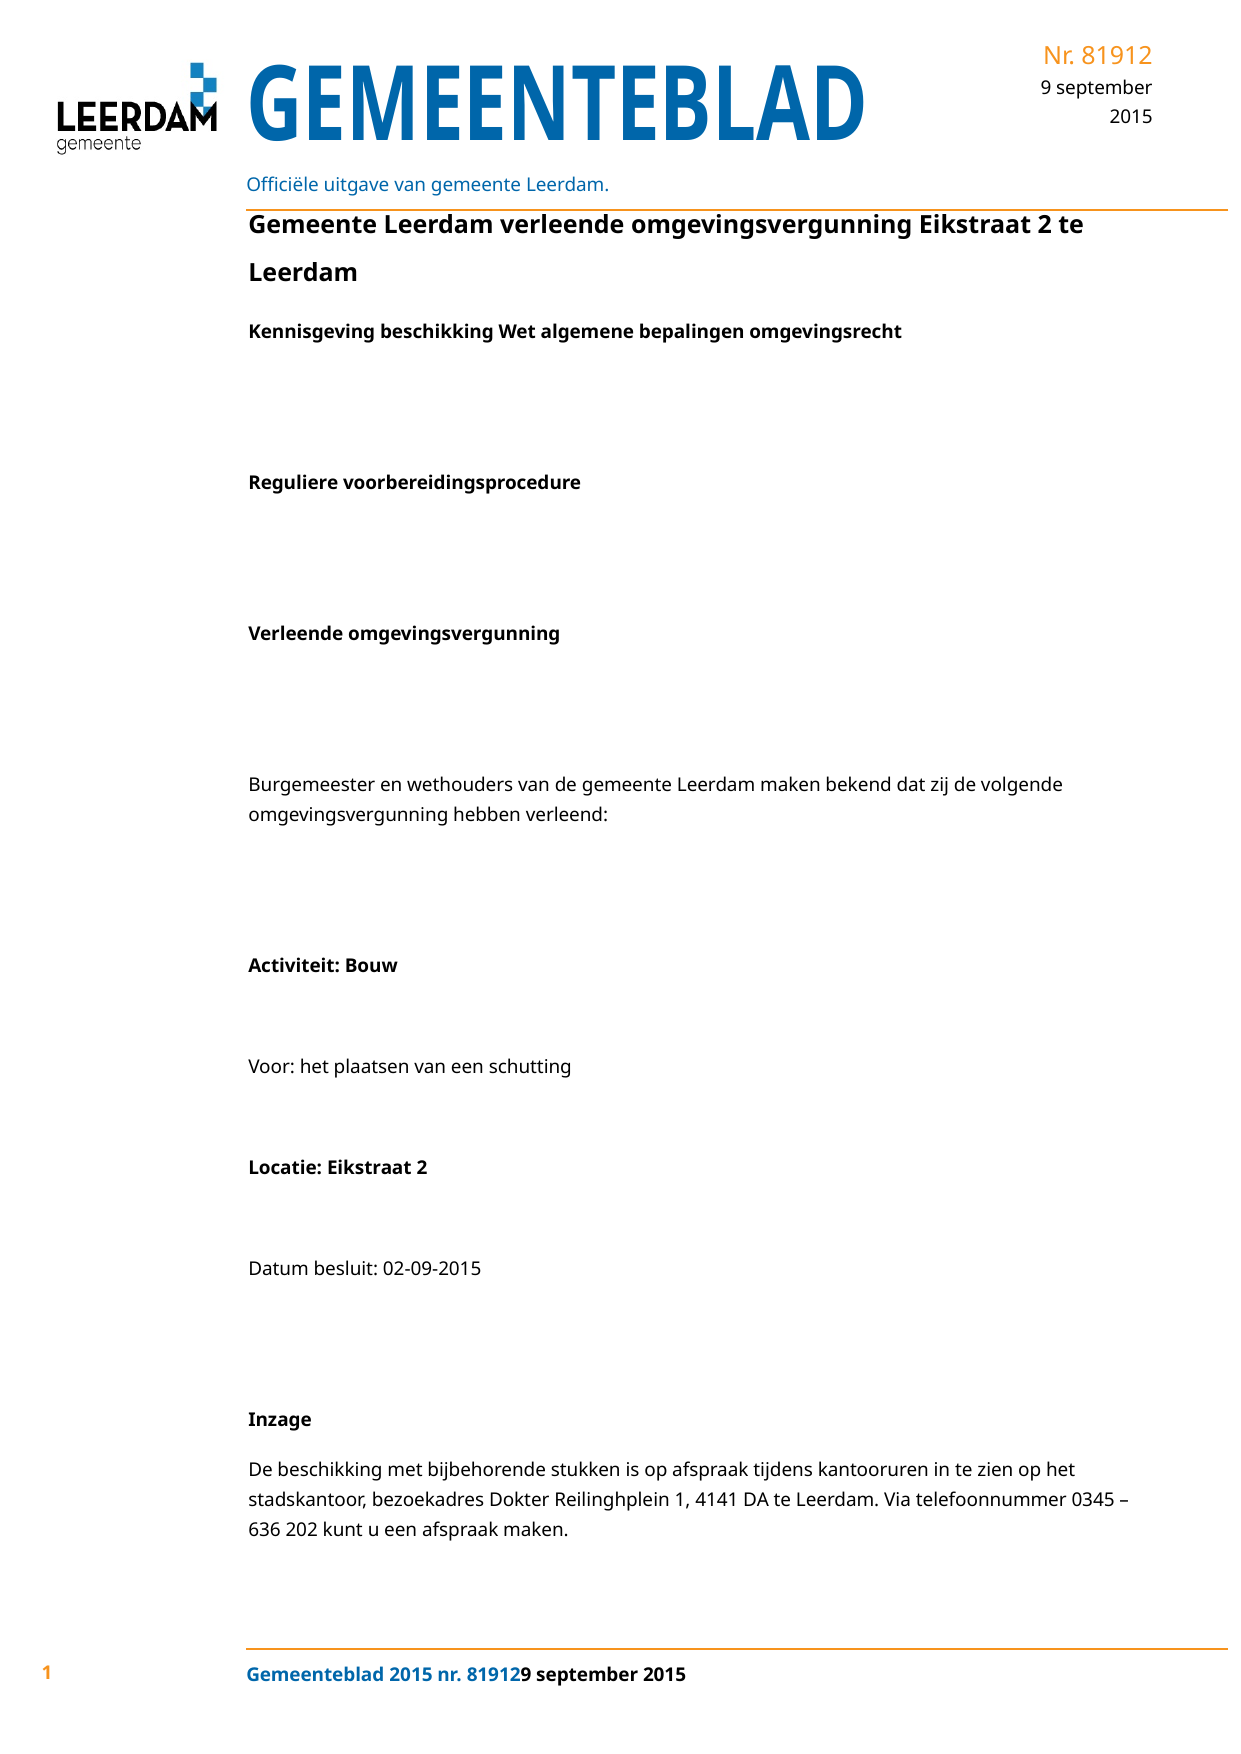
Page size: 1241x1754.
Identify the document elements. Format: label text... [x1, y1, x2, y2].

text De beschikking met bijbehorende stukken is op afspraak tijdens kantooruren in te zien op het stadskantoor, bezoekadres Dokter Reilinghplein 1, 4141 DA te Leerdam. Via telefoonnummer 0345 – 636 202 kunt u een afspraak maken. [248, 1457, 1152, 1542]
text Locatie: Eikstraat 2 [248, 1154, 1152, 1180]
text Datum besluit: 02-09-2015 [248, 1255, 1152, 1281]
text Gemeente Leerdam verleende omgevingsvergunning Eikstraat 2 te Leerdam [248, 211, 1152, 288]
text Inzage [248, 1406, 1152, 1432]
text Reguliere voorbereidingsprocedure [248, 469, 1152, 495]
picture [41, 47, 231, 172]
text Verleende omgevingsvergunning [248, 620, 1152, 646]
text Kennisgeving beschikking Wet algemene bepalingen omgevingsrecht [248, 318, 1152, 344]
text Burgemeester en wethouders van de gemeente Leerdam maken bekend dat zij de volgende omgevingsvergunning hebben verleend: [248, 772, 1152, 827]
text Voor: het plaatsen van een schutting [248, 1053, 1152, 1079]
text Activiteit: Bouw [248, 952, 1152, 978]
